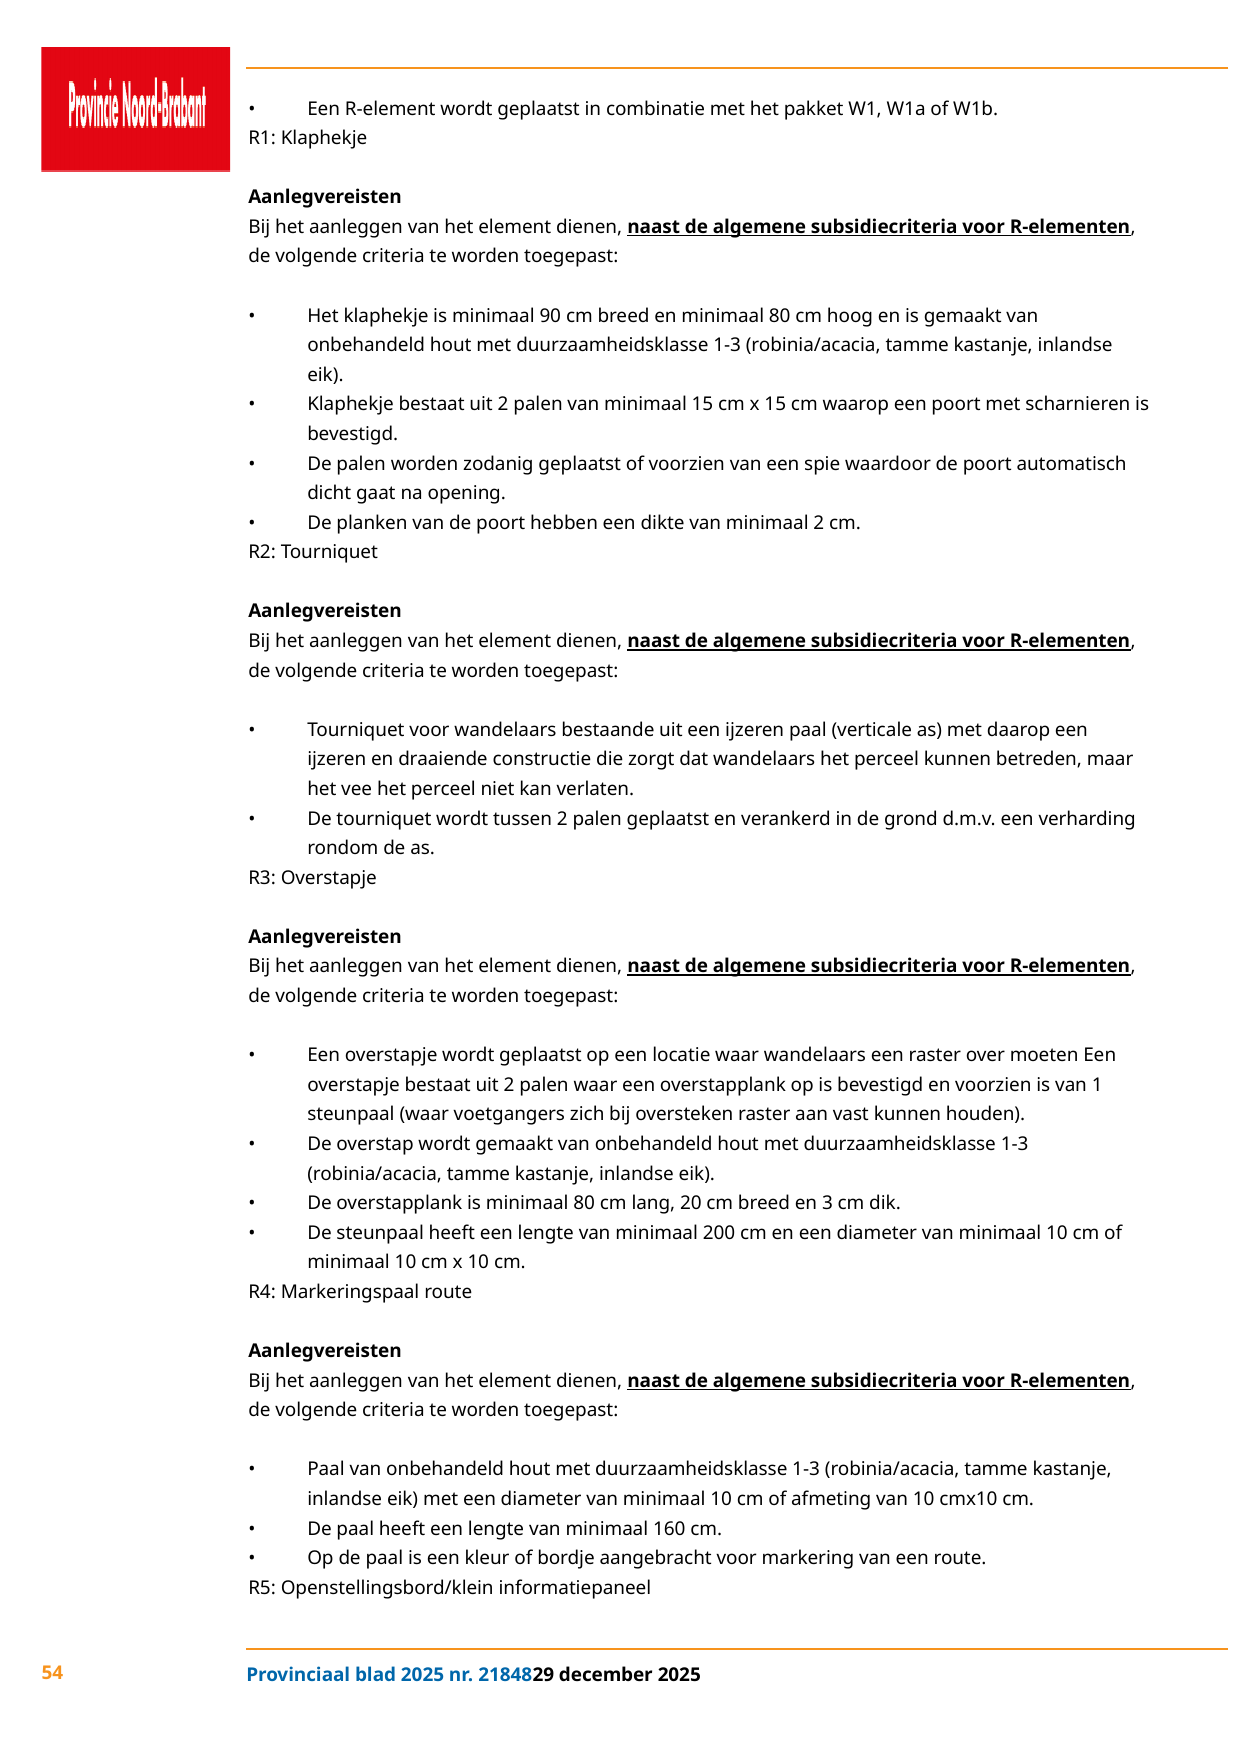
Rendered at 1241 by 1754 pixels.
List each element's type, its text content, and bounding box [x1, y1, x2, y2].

list Paal van onbehandeld hout met duurzaamheidsklasse 1-3 (robinia/acacia, tamme kastanje, inlandse eik) met een diameter van minimaal 10 cm of afmeting van 10 cmx10 cm. [248, 1456, 1152, 1511]
text Bij het aanleggen van het element dienen, naast de algemene subsidiecriteria voor R-elementen, de volgende criteria te worden toegepast: [248, 213, 1152, 268]
list Het klaphekje is minimaal 90 cm breed en minimaal 80 cm hoog en is gemaakt van onbehandeld hout met duurzaamheidsklasse 1-3 (robinia/acacia, tamme kastanje, inlandse eik). [248, 302, 1152, 387]
text R3: Overstapje [248, 864, 1152, 890]
text Aanlegvereisten [248, 183, 1152, 209]
list Tourniquet voor wandelaars bestaande uit een ijzeren paal (verticale as) met daarop een ijzeren en draaiende constructie die zorgt dat wandelaars het perceel kunnen betreden, maar het vee het perceel niet kan verlaten. [248, 716, 1152, 801]
text Aanlegvereisten [248, 1337, 1152, 1363]
list De tourniquet wordt tussen 2 palen geplaatst en verankerd in de grond d.m.v. een verharding rondom de as. [248, 805, 1152, 860]
list De steunpaal heeft een lengte van minimaal 200 cm en een diameter van minimaal 10 cm of minimaal 10 cm x 10 cm. [248, 1219, 1152, 1274]
list De overstap wordt gemaakt van onbehandeld hout met duurzaamheidsklasse 1-3 (robinia/acacia, tamme kastanje, inlandse eik). [248, 1130, 1152, 1186]
list De palen worden zodanig geplaatst of voorzien van een spie waardoor de poort automatisch dicht gaat na opening. [248, 450, 1152, 505]
list Op de paal is een kleur of bordje aangebracht voor markering van een route. [248, 1544, 1152, 1570]
list De overstapplank is minimaal 80 cm lang, 20 cm breed en 3 cm dik. [248, 1189, 1152, 1215]
text Bij het aanleggen van het element dienen, naast de algemene subsidiecriteria voor R-elementen, de volgende criteria te worden toegepast: [248, 953, 1152, 1008]
text Aanlegvereisten [248, 923, 1152, 949]
list Een overstapje wordt geplaatst op een locatie waar wandelaars een raster over moeten Een overstapje bestaat uit 2 palen waar een overstapplank op is bevestigd en voorzien is van 1 steunpaal (waar voetgangers zich bij oversteken raster aan vast kunnen houden). [248, 1041, 1152, 1126]
text R4: Markeringspaal route [248, 1278, 1152, 1304]
text R5: Openstellingsbord/klein informatiepaneel [248, 1574, 1152, 1600]
text Aanlegvereisten [248, 598, 1152, 623]
picture [41, 47, 231, 172]
list De paal heeft een lengte van minimaal 160 cm. [248, 1515, 1152, 1541]
list Klaphekje bestaat uit 2 palen van minimaal 15 cm x 15 cm waarop een poort met scharnieren is bevestigd. [248, 391, 1152, 446]
list Een R-element wordt geplaatst in combinatie met het pakket W1, W1a of W1b. [248, 95, 1152, 121]
text Bij het aanleggen van het element dienen, naast de algemene subsidiecriteria voor R-elementen, de volgende criteria te worden toegepast: [248, 627, 1152, 683]
text R2: Tourniquet [248, 538, 1152, 564]
text Bij het aanleggen van het element dienen, naast de algemene subsidiecriteria voor R-elementen, de volgende criteria te worden toegepast: [248, 1367, 1152, 1422]
list De planken van de poort hebben een dikte van minimaal 2 cm. [248, 509, 1152, 535]
text R1: Klaphekje [248, 124, 1152, 150]
